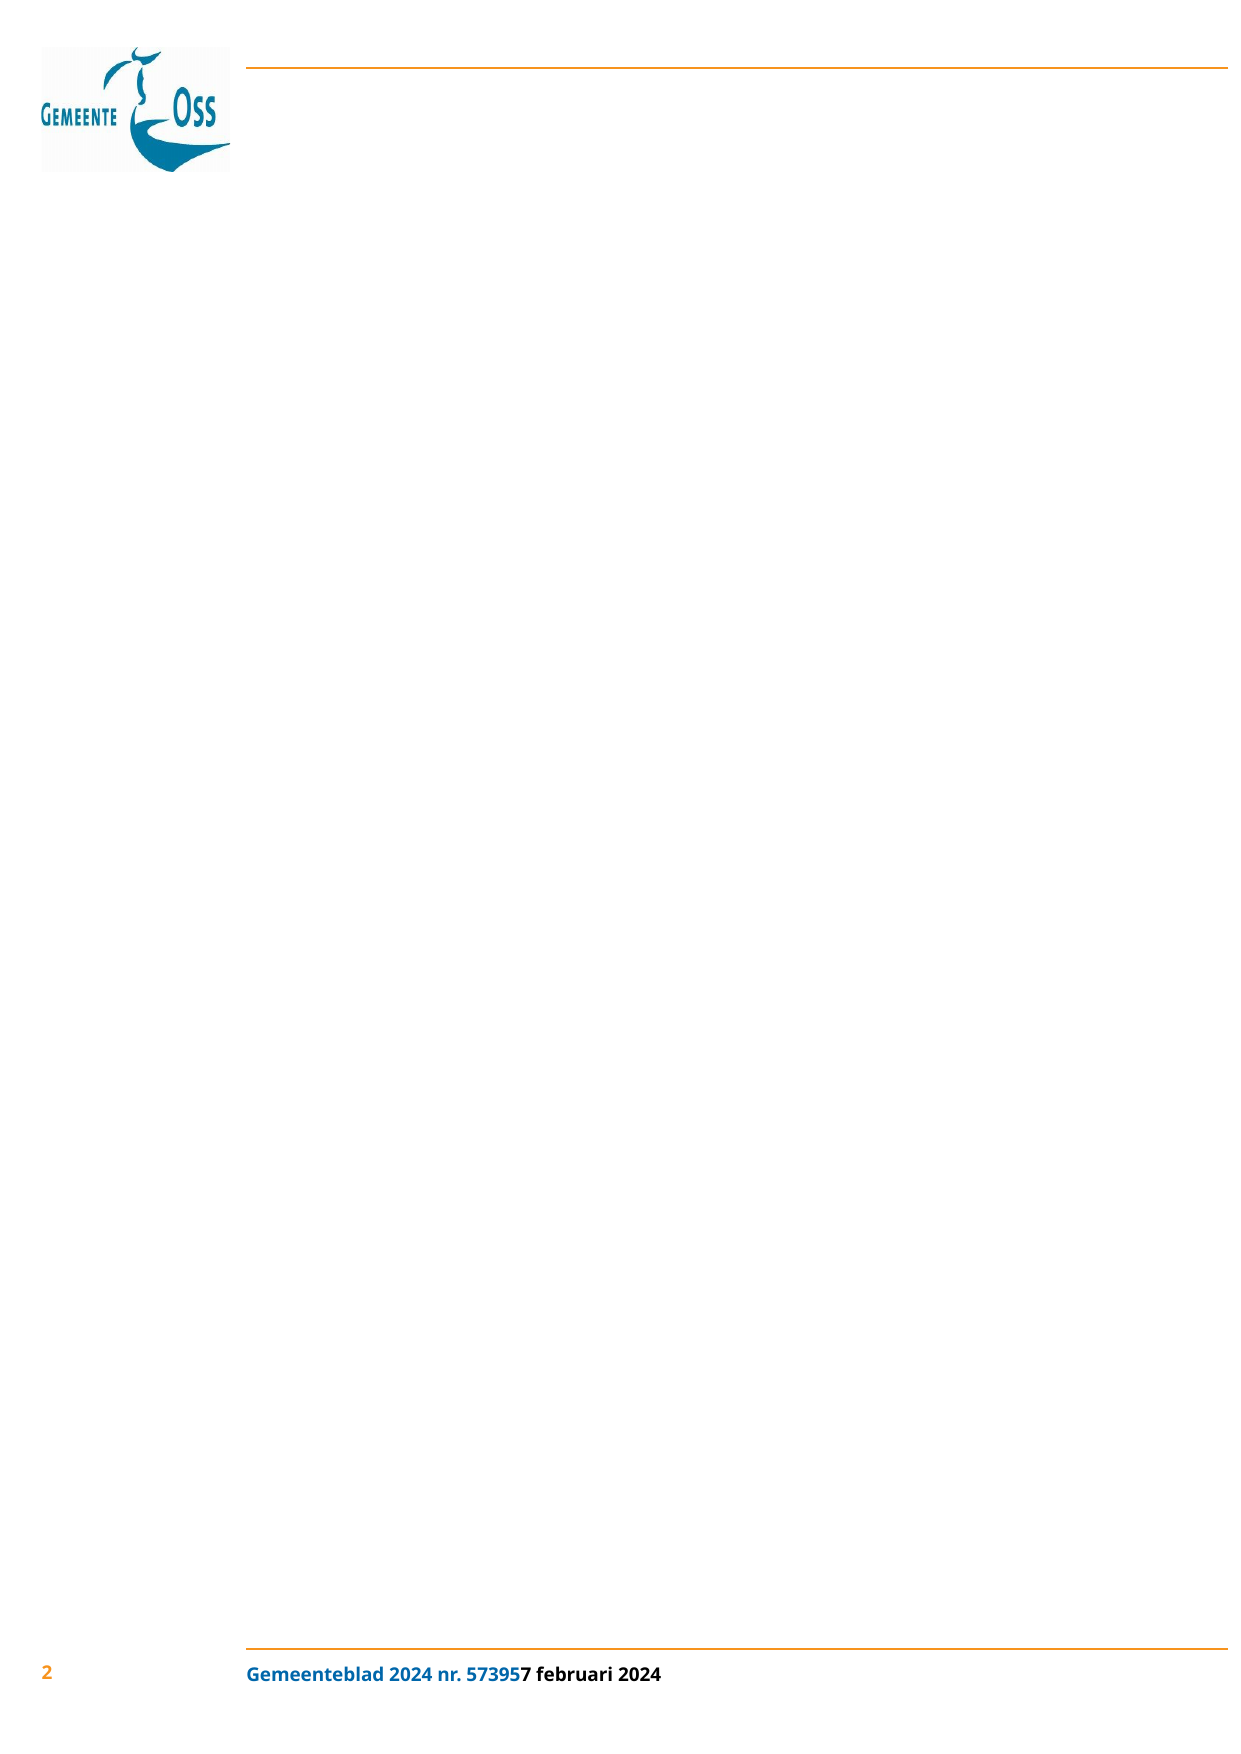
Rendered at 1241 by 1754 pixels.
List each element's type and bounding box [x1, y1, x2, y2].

picture [41, 47, 231, 172]
